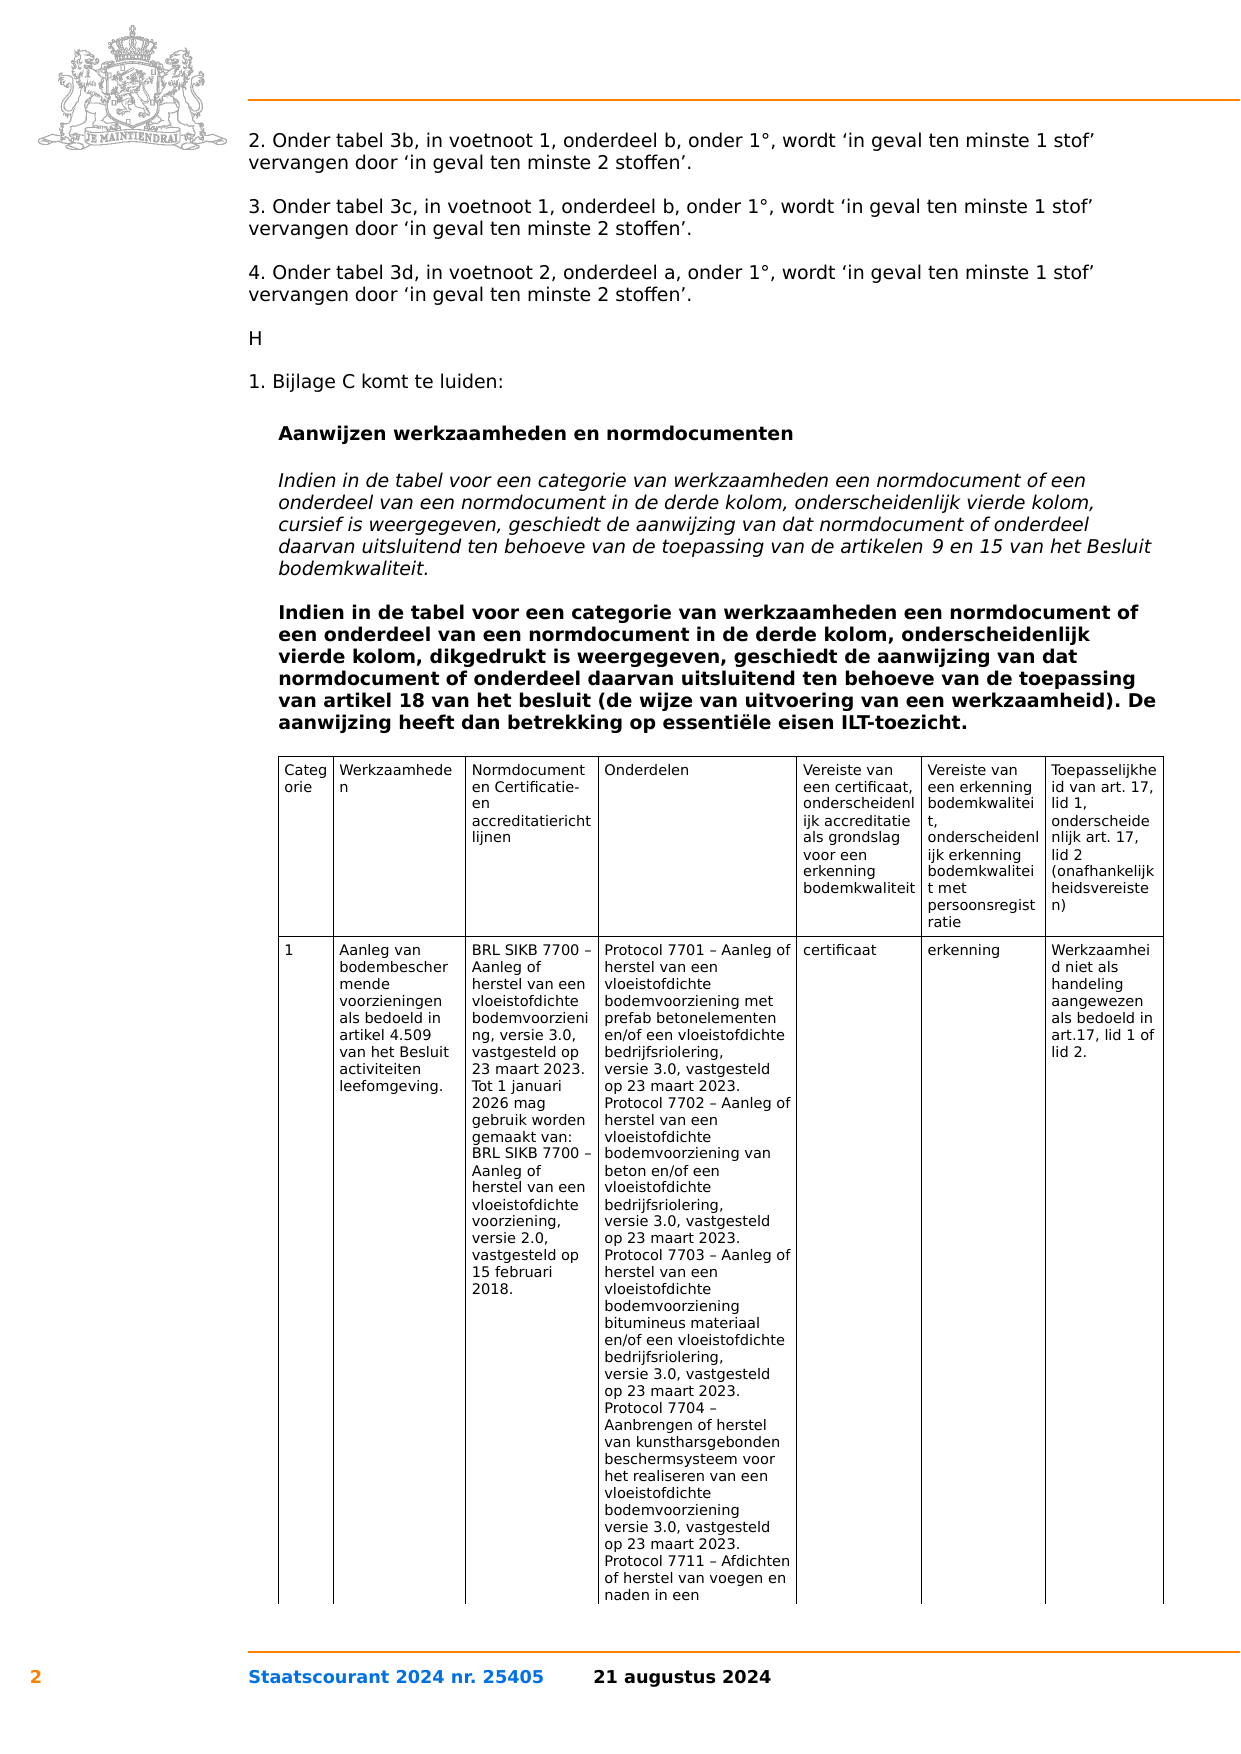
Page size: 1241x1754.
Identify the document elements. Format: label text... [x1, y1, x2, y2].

table_header Categorie [279, 757, 333, 936]
table_header Onderdelen [599, 757, 796, 936]
table_cell BRL SIKB 7700 – Aanleg of herstel van een vloeistofdichte bodemvoorziening, versie 3.0, vastgesteld op 23 maart 2023. Tot 1 januari 2026 mag gebruik worden gemaakt van: BRL SIKB 7700 – Aanleg of herstel van een vloeistofdichte voorziening, versie 2.0, vastgesteld op 15 februari 2018. [466, 937, 598, 1604]
text 3. Onder tabel 3c, in voetnoot 1, onderdeel b, onder 1°, wordt ‘in geval ten minste 1 stof’ vervangen door ‘in geval ten minste 2 stoffen’. [248, 196, 1163, 240]
table_header Werkzaamheden [334, 757, 465, 936]
text Indien in de tabel voor een categorie van werkzaamheden een normdocument of een onderdeel van een normdocument in de derde kolom, onderscheidenlijk vierde kolom, cursief is weergegeven, geschiedt de aanwijzing van dat normdocument of onderdeel daarvan uitsluitend ten behoeve van de toepassing van de artikelen 9 en 15 van het Besluit bodemkwaliteit. [278, 470, 1163, 580]
table_cell erkenning [922, 937, 1045, 1604]
table_cell certificaat [797, 937, 921, 1604]
table_header Vereiste van een certificaat, onderscheidenlijk accreditatie als grondslag voor een erkenning bodemkwaliteit [797, 757, 921, 936]
table_cell Protocol 7701 – Aanleg of herstel van een vloeistofdichte bodemvoorziening met prefab betonelementen en/of een vloeistofdichte bedrijfsriolering, versie 3.0, vastgesteld op 23 maart 2023. Protocol 7702 – Aanleg of herstel van een vloeistofdichte bodemvoorziening van beton en/of een vloeistofdichte bedrijfsriolering, versie 3.0, vastgesteld op 23 maart 2023. Protocol 7703 – Aanleg of herstel van een vloeistofdichte bodemvoorziening bitumineus materiaal en/of een vloeistofdichte bedrijfsriolering, versie 3.0, vastgesteld op 23 maart 2023. Protocol 7704 – Aanbrengen of herstel van kunstharsgebonden beschermsysteem voor het realiseren van een vloeistofdichte bodemvoorziening versie 3.0, vastgesteld op 23 maart 2023. Protocol 7711 – Afdichten of herstel van voegen en naden in een [599, 937, 796, 1604]
text 2. Onder tabel 3b, in voetnoot 1, onderdeel b, onder 1°, wordt ‘in geval ten minste 1 stof’ vervangen door ‘in geval ten minste 2 stoffen’. [248, 130, 1163, 174]
table_cell Aanleg van bodembeschermende voorzieningen als bedoeld in artikel 4.509 van het Besluit activiteiten leefomgeving. [334, 937, 465, 1604]
table_cell 1 [279, 937, 333, 1604]
text H [248, 327, 1163, 349]
picture [38, 25, 227, 150]
text Indien in de tabel voor een categorie van werkzaamheden een normdocument of een onderdeel van een normdocument in de derde kolom, onderscheidenlijk vierde kolom, dikgedrukt is weergegeven, geschiedt de aanwijzing van dat normdocument of onderdeel daarvan uitsluitend ten behoeve van de toepassing van artikel 18 van het besluit (de wijze van uitvoering van een werkzaamheid). De aanwijzing heeft dan betrekking op essentiële eisen ILT-toezicht. [278, 602, 1163, 734]
subtitle Aanwijzen werkzaamheden en normdocumenten [278, 423, 1163, 445]
table_header Toepasselijkheid van art. 17, lid 1, onderscheidenlijk art. 17, lid 2 (onafhankelijkheidsvereisten) [1046, 757, 1163, 936]
text 4. Onder tabel 3d, in voetnoot 2, onderdeel a, onder 1°, wordt ‘in geval ten minste 1 stof’ vervangen door ‘in geval ten minste 2 stoffen’. [248, 262, 1163, 306]
table_header Vereiste van een erkenning bodemkwaliteit, onderscheidenlijk erkenning bodemkwaliteit met persoonsregistratie [922, 757, 1045, 936]
table_cell Werkzaamheid niet als handeling aangewezen als bedoeld in art.17, lid 1 of lid 2. [1046, 937, 1163, 1604]
text 1. Bijlage C komt te luiden: [248, 371, 1163, 393]
table_header Normdocumenten Certificatie- en accreditatierichtlijnen [466, 757, 598, 936]
